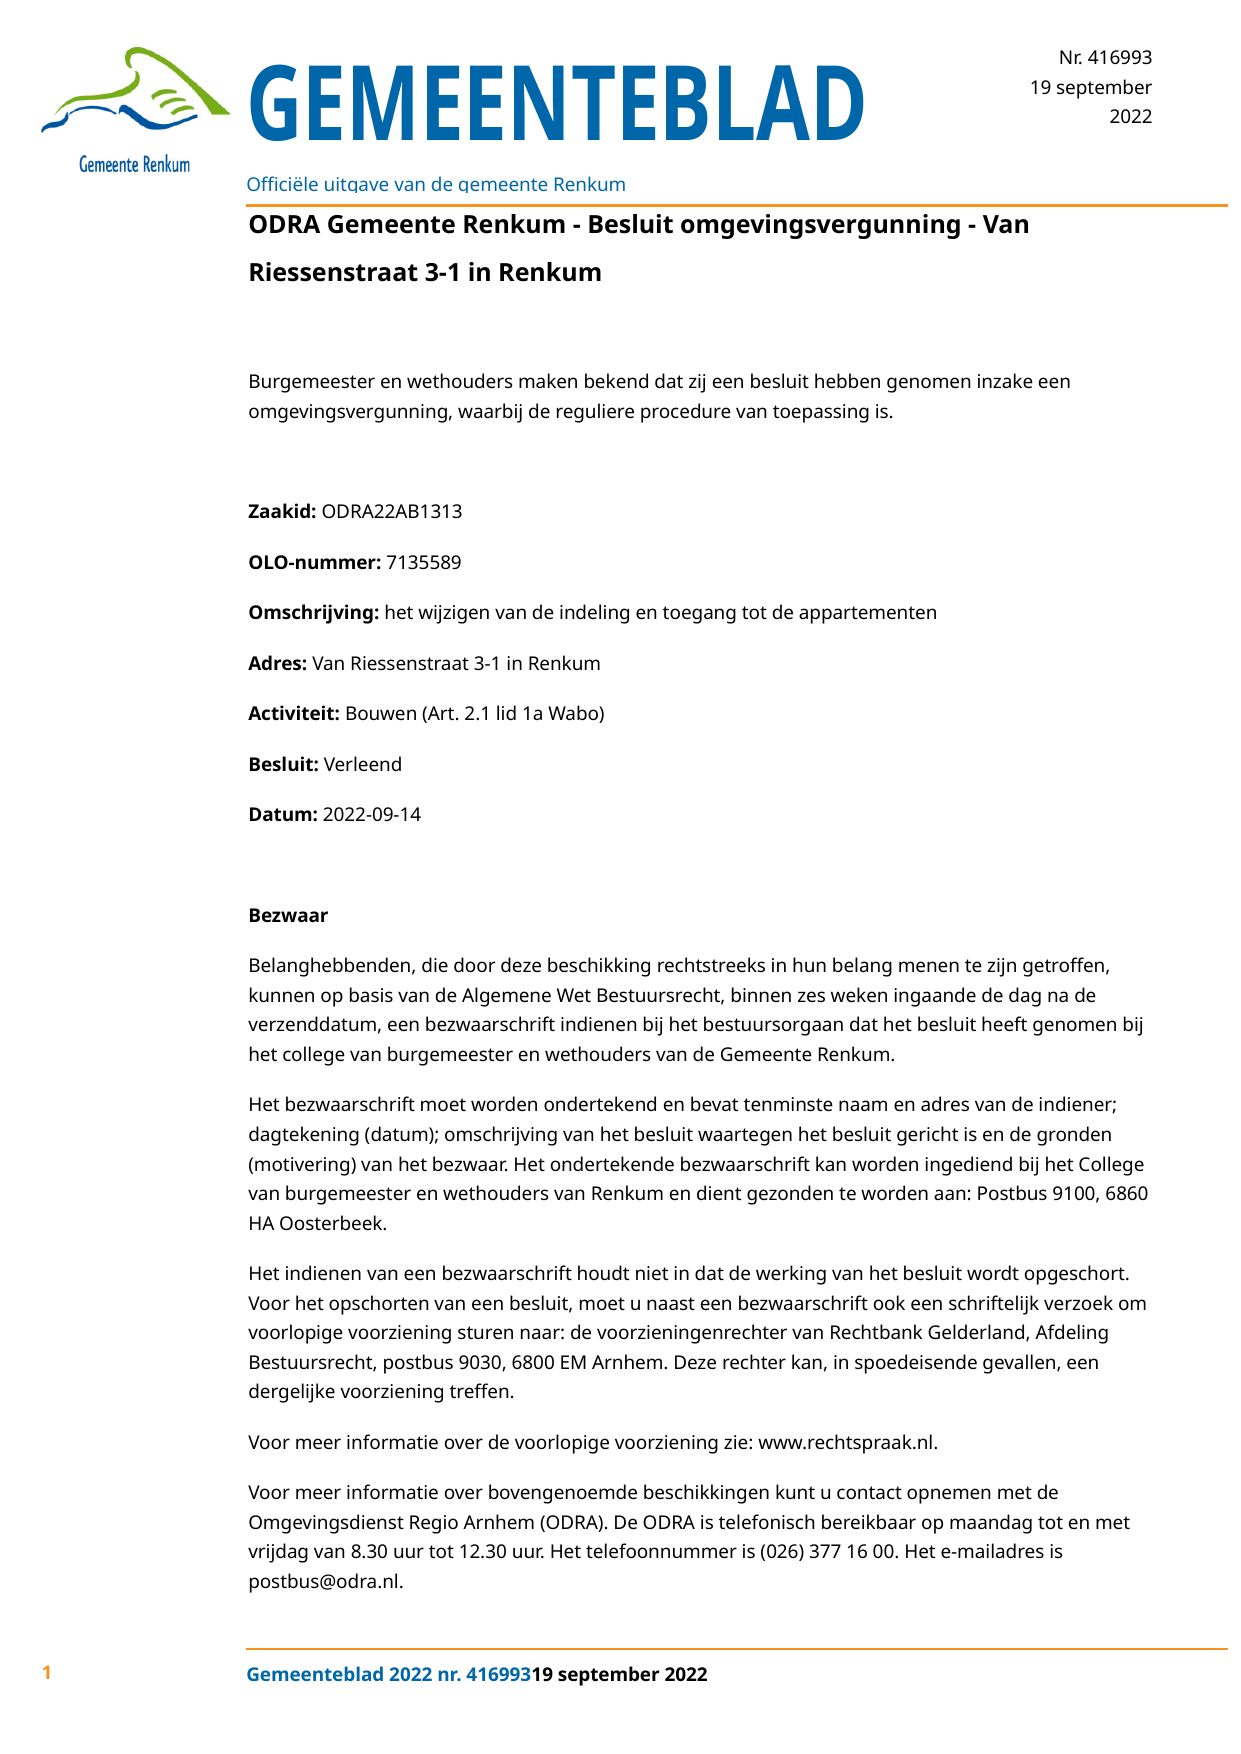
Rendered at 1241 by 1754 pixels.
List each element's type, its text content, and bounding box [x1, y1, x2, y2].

text Voor meer informatie over bovengenoemde beschikkingen kunt u contact opnemen met de Omgevingsdienst Regio Arnhem (ODRA). De ODRA is telefonisch bereikbaar op maandag tot en met vrijdag van 8.30 uur tot 12.30 uur. Het telefoonnummer is (026) 377 16 00. Het e-mailadres is postbus@odra.nl. [248, 1479, 1152, 1594]
text Bezwaar [248, 902, 1152, 928]
text OLO-nummer: 7135589 [248, 549, 1152, 575]
text Adres: Van Riessenstraat 3-1 in Renkum [248, 650, 1152, 676]
text Datum: 2022-09-14 [248, 801, 1152, 827]
text Het indienen van een bezwaarschrift houdt niet in dat de werking van het besluit wordt opgeschort. Voor het opschorten van een besluit, moet u naast een bezwaarschrift ook een schriftelijk verzoek om voorlopige voorziening sturen naar: de voorzieningenrechter van Rechtbank Gelderland, Afdeling Bestuursrecht, postbus 9030, 6800 EM Arnhem. Deze rechter kan, in spoedeisende gevallen, een dergelijke voorziening treffen. [248, 1260, 1152, 1404]
text Het bezwaarschrift moet worden ondertekend en bevat tenminste naam en adres van de indiener; dagtekening (datum); omschrijving van het besluit waartegen het besluit gericht is en de gronden (motivering) van het bezwaar. Het ondertekende bezwaarschrift kan worden ingediend bij het College van burgemeester en wethouders van Renkum en dient gezonden te worden aan: Postbus 9100, 6860 HA Oosterbeek. [248, 1092, 1152, 1236]
text Activiteit: Bouwen (Art. 2.1 lid 1a Wabo) [248, 700, 1152, 726]
text Voor meer informatie over de voorlopige voorziening zie: www.rechtspraak.nl. [248, 1429, 1152, 1455]
text Omschrijving: het wijzigen van de indeling en toegang tot de appartementen [248, 599, 1152, 625]
text ODRA Gemeente Renkum - Besluit omgevingsvergunning - Van Riessenstraat 3-1 in Renkum [248, 207, 1152, 288]
text Zaakid: ODRA22AB1313 [248, 499, 1152, 524]
picture [41, 47, 231, 172]
text Belanghebbenden, die door deze beschikking rechtstreeks in hun belang menen te zijn getroffen, kunnen op basis van de Algemene Wet Bestuursrecht, binnen zes weken ingaande de dag na de verzenddatum, een bezwaarschrift indienen bij het bestuursorgaan dat het besluit heeft genomen bij het college van burgemeester en wethouders van de Gemeente Renkum. [248, 952, 1152, 1067]
text Burgemeester en wethouders maken bekend dat zij een besluit hebben genomen inzake een omgevingsvergunning, waarbij de reguliere procedure van toepassing is. [248, 368, 1152, 424]
text Besluit: Verleend [248, 751, 1152, 777]
